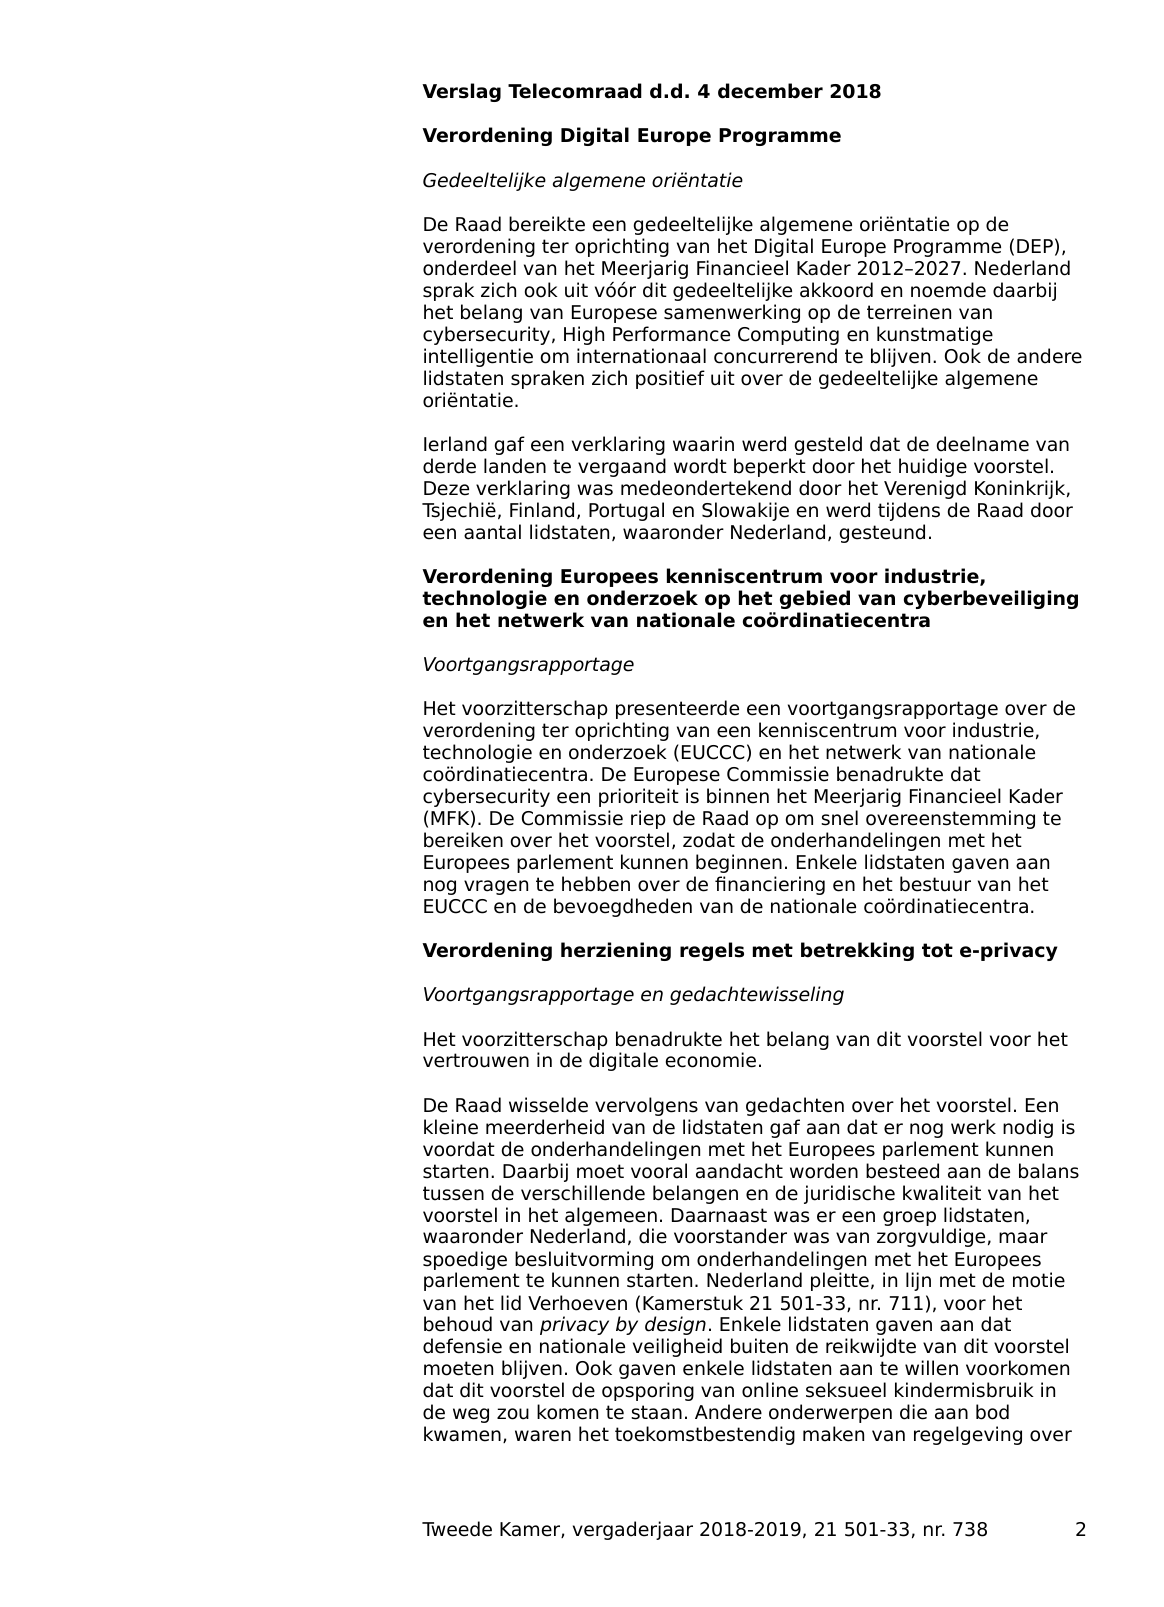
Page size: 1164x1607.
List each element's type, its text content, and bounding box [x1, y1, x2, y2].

text Het voorzitterschap presenteerde een voortgangsrapportage over de verordening ter oprichting van een kenniscentrum voor industrie, technologie en onderzoek (EUCCC) en het netwerk van nationale coördinatiecentra. De Europese Commissie benadrukte dat cybersecurity een prioriteit is binnen het Meerjarig Financieel Kader (MFK). De Commissie riep de Raad op om snel overeenstemming te bereiken over het voorstel, zodat de onderhandelingen met het Europees parlement kunnen beginnen. Enkele lidstaten gaven aan nog vragen te hebben over de financiering en het bestuur van het EUCCC en de bevoegdheden van de nationale coördinatiecentra. [422, 698, 1087, 918]
text Ierland gaf een verklaring waarin werd gesteld dat de deelname van derde landen te vergaand wordt beperkt door het huidige voorstel. Deze verklaring was medeondertekend door het Verenigd Koninkrijk, Tsjechië, Finland, Portugal en Slowakije en werd tijdens de Raad door een aantal lidstaten, waaronder Nederland, gesteund. [422, 434, 1087, 544]
text Voortgangsrapportage [422, 654, 1087, 676]
text De Raad bereikte een gedeeltelijke algemene oriëntatie op de verordening ter oprichting van het Digital Europe Programme (DEP), onderdeel van het Meerjarig Financieel Kader 2012–2027. Nederland sprak zich ook uit vóór dit gedeeltelijke akkoord en noemde daarbij het belang van Europese samenwerking op de terreinen van cybersecurity, High Performance Computing en kunstmatige intelligentie om internationaal concurrerend te blijven. Ook de andere lidstaten spraken zich positief uit over de gedeeltelijke algemene oriëntatie. [422, 214, 1087, 412]
text Het voorzitterschap benadrukte het belang van dit voorstel voor het vertrouwen in de digitale economie. [422, 1028, 1087, 1072]
text Gedeeltelijke algemene oriëntatie [422, 169, 1087, 192]
text Voortgangsrapportage en gedachtewisseling [422, 984, 1087, 1006]
subtitle Verordening herziening regels met betrekking tot e-privacy [422, 940, 1087, 962]
subtitle Verordening Digital Europe Programme [422, 125, 1087, 147]
subtitle Verslag Telecomraad d.d. 4 december 2018 [422, 81, 1087, 103]
subtitle Verordening Europees kenniscentrum voor industrie, technologie en onderzoek op het gebied van cyberbeveiliging en het netwerk van nationale coördinatiecentra [422, 566, 1087, 632]
text De Raad wisselde vervolgens van gedachten over het voorstel. Een kleine meerderheid van de lidstaten gaf aan dat er nog werk nodig is voordat de onderhandelingen met het Europees parlement kunnen starten. Daarbij moet vooral aandacht worden besteed aan de balans tussen de verschillende belangen en de juridische kwaliteit van het voorstel in het algemeen. Daarnaast was er een groep lidstaten, waaronder Nederland, die voorstander was van zorgvuldige, maar spoedige besluitvorming om onderhandelingen met het Europees parlement te kunnen starten. Nederland pleitte, in lijn met de motie van het lid Verhoeven (Kamerstuk 21 501-33, nr. 711), voor het behoud van privacy by design. Enkele lidstaten gaven aan dat defensie en nationale veiligheid buiten de reikwijdte van dit voorstel moeten blijven. Ook gaven enkele lidstaten aan te willen voorkomen dat dit voorstel de opsporing van online seksueel kindermisbruik in de weg zou komen te staan. Andere onderwerpen die aan bod kwamen, waren het toekomstbestendig maken van regelgeving over [422, 1094, 1087, 1446]
